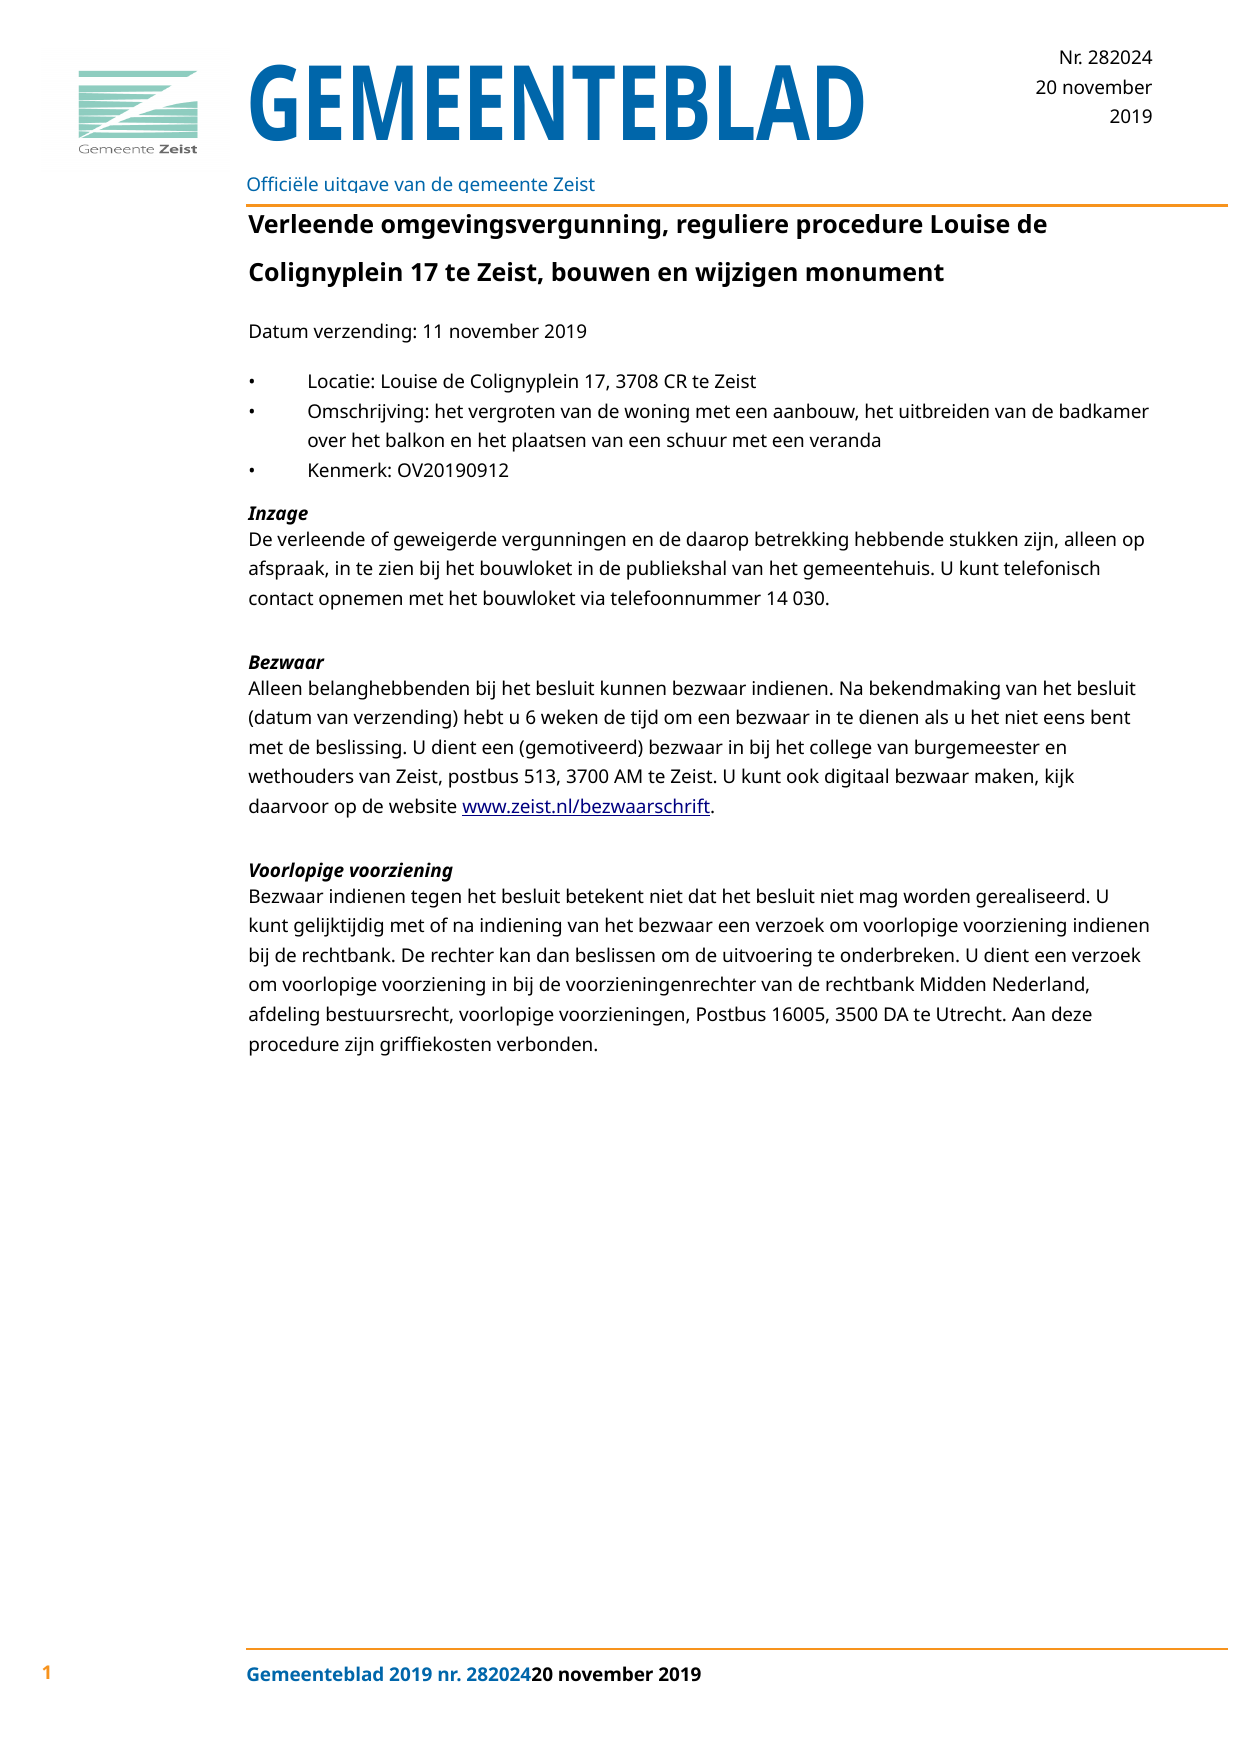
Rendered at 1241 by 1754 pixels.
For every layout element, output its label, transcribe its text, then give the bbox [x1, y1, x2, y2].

text Datum verzending: 11 november 2019 [248, 318, 1152, 344]
list Omschrijving: het vergroten van de woning met een aanbouw, het uitbreiden van de badkamer over het balkon en het plaatsen van een schuur met een veranda [248, 398, 1152, 453]
list Kenmerk: OV20190912 [248, 457, 1152, 483]
text Inzage [248, 500, 1152, 526]
text Verleende omgevingsvergunning, reguliere procedure Louise de Colignyplein 17 te Zeist, bouwen en wijzigen monument [248, 207, 1152, 288]
text Bezwaar [248, 649, 1152, 675]
list Locatie: Louise de Colignyplein 17, 3708 CR te Zeist [248, 368, 1152, 394]
text Alleen belanghebbenden bij het besluit kunnen bezwaar indienen. Na bekendmaking van het besluit (datum van verzending) hebt u 6 weken de tijd om een bezwaar in te dienen als u het niet eens bent met de beslissing. U dient een (gemotiveerd) bezwaar in bij het college van burgemeester en wethouders van Zeist, postbus 513, 3700 AM te Zeist. U kunt ook digitaal bezwaar maken, kijk daarvoor op de website www.zeist.nl/bezwaarschrift. [248, 675, 1152, 819]
picture [41, 47, 231, 172]
text De verleende of geweigerde vergunningen en de daarop betrekking hebbende stukken zijn, alleen op afspraak, in te zien bij het bouwloket in de publiekshal van het gemeentehuis. U kunt telefonisch contact opnemen met het bouwloket via telefoonnummer 14 030. [248, 526, 1152, 611]
text Voorlopige voorziening [248, 857, 1152, 883]
text Bezwaar indienen tegen het besluit betekent niet dat het besluit niet mag worden gerealiseerd. U kunt gelijktijdig met of na indiening van het bezwaar een verzoek om voorlopige voorziening indienen bij de rechtbank. De rechter kan dan beslissen om de uitvoering te onderbreken. U dient een verzoek om voorlopige voorziening in bij de voorzieningenrechter van de rechtbank Midden Nederland, afdeling bestuursrecht, voorlopige voorzieningen, Postbus 16005, 3500 DA te Utrecht. Aan deze procedure zijn griffiekosten verbonden. [248, 883, 1152, 1056]
